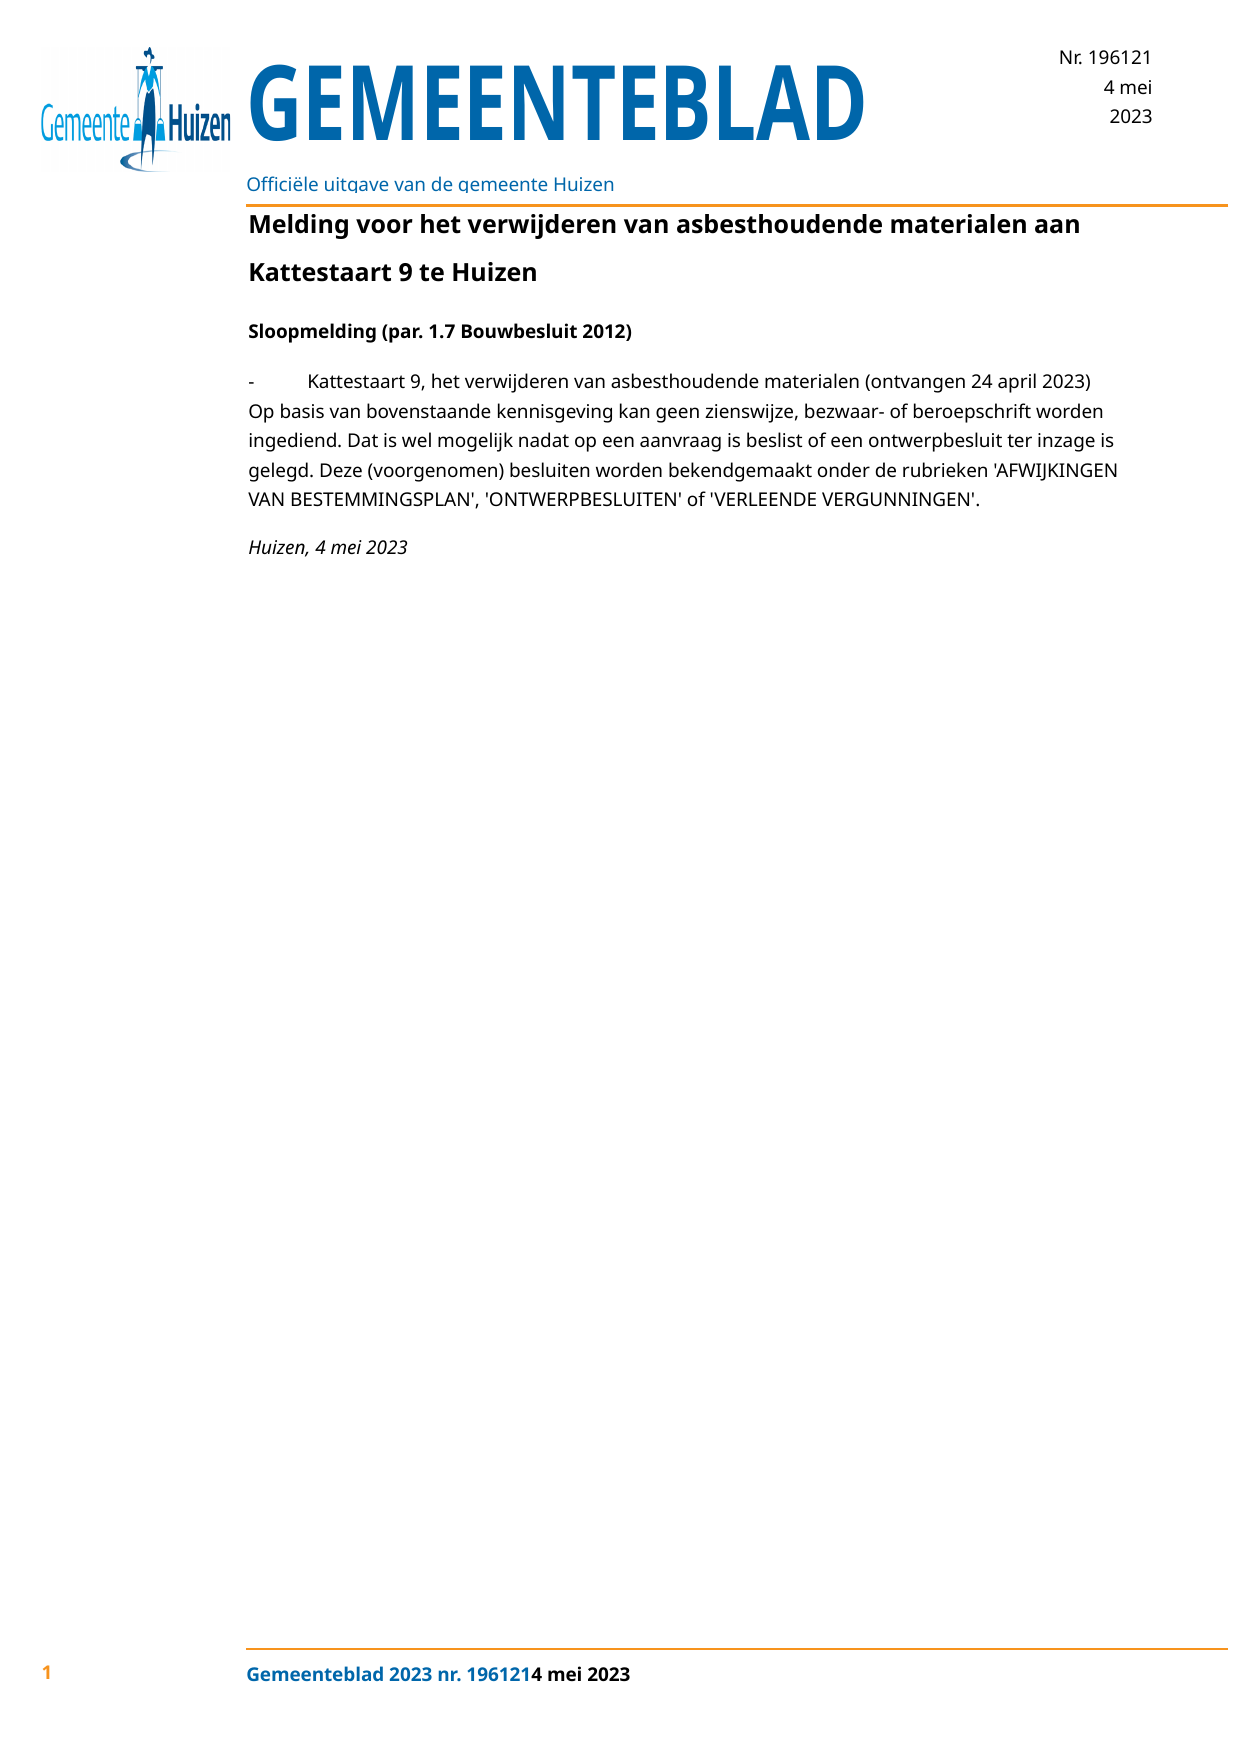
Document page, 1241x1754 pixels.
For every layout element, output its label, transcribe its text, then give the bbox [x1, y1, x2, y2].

text Sloopmelding (par. 1.7 Bouwbesluit 2012) [248, 318, 1152, 344]
text Melding voor het verwijderen van asbesthoudende materialen aan Kattestaart 9 te Huizen [248, 207, 1152, 288]
picture [41, 47, 231, 172]
text Op basis van bovenstaande kennisgeving kan geen zienswijze, bezwaar- of beroepschrift worden ingediend. Dat is wel mogelijk nadat op een aanvraag is beslist of een ontwerpbesluit ter inzage is gelegd. Deze (voorgenomen) besluiten worden bekendgemaakt onder de rubrieken 'AFWIJKINGEN VAN BESTEMMINGSPLAN', 'ONTWERPBESLUITEN' of 'VERLEENDE VERGUNNINGEN'. [248, 398, 1152, 512]
list Kattestaart 9, het verwijderen van asbesthoudende materialen (ontvangen 24 april 2023) [248, 368, 1152, 394]
text Huizen, 4 mei 2023 [248, 534, 1152, 560]
